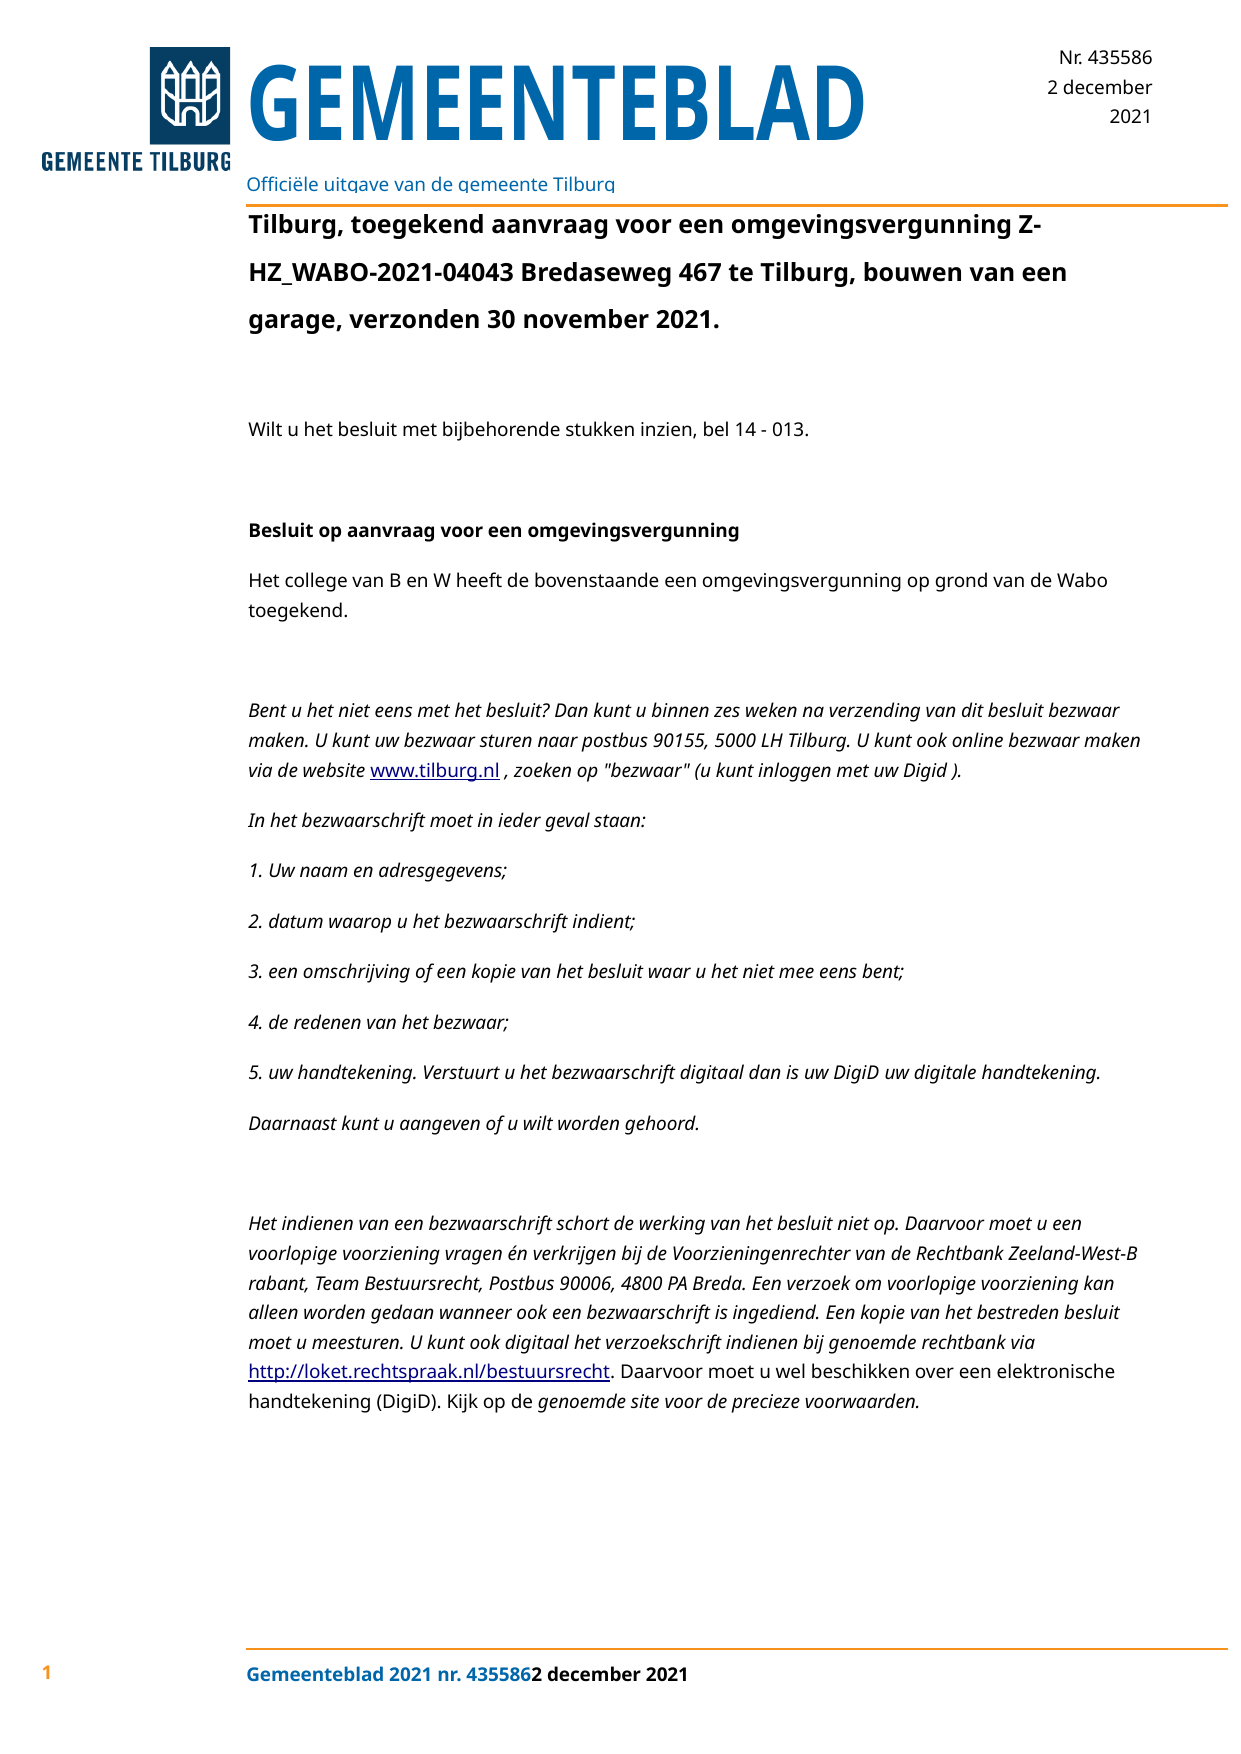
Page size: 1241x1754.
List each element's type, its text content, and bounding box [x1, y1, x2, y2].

text Het college van B en W heeft de bovenstaande een omgevingsvergunning op grond van de Wabo toegekend. [248, 567, 1152, 622]
text 1. Uw naam en adresgegevens; [248, 858, 1152, 883]
text Besluit op aanvraag voor een omgevingsvergunning [248, 517, 1152, 542]
text Bent u het niet eens met het besluit? Dan kunt u binnen zes weken na verzending van dit besluit bezwaar maken. U kunt uw bezwaar sturen naar postbus 90155, 5000 LH Tilburg. U kunt ook online bezwaar maken via de website www.tilburg.nl , zoeken op "bezwaar" (u kunt inloggen met uw Digid ). [248, 698, 1152, 782]
text Het indienen van een bezwaarschrift schort de werking van het besluit niet op. Daarvoor moet u een voorlopige voorziening vragen én verkrijgen bij de Voorzieningenrechter van de Rechtbank Zeeland-West-B rabant, Team Bestuursrecht, Postbus 90006, 4800 PA Breda. Een verzoek om voorlopige voorziening kan alleen worden gedaan wanneer ook een bezwaarschrift is ingediend. Een kopie van het bestreden besluit moet u meesturen. U kunt ook digitaal het verzoekschrift indienen bij genoemde rechtbank via http://loket.rechtspraak.nl/bestuursrecht. Daarvoor moet u wel beschikken over een elektronische handtekening (DigiD). Kijk op de genoemde site voor de precieze voorwaarden. [248, 1211, 1152, 1414]
text 5. uw handtekening. Verstuurt u het bezwaarschrift digitaal dan is uw DigiD uw digitale handtekening. [248, 1059, 1152, 1085]
text 2. datum waarop u het bezwaarschrift indient; [248, 908, 1152, 934]
text Daarnaast kunt u aangeven of u wilt worden gehoord. [248, 1110, 1152, 1135]
text In het bezwaarschrift moet in ieder geval staan: [248, 807, 1152, 833]
picture [41, 47, 231, 172]
text Tilburg, toegekend aanvraag voor een omgevingsvergunning Z-HZ_WABO-2021-04043 Bredaseweg 467 te Tilburg, bouwen van een garage, verzonden 30 november 2021. [248, 207, 1152, 336]
text 4. de redenen van het bezwaar; [248, 1009, 1152, 1034]
text Wilt u het besluit met bijbehorende stukken inzien, bel 14 - 013. [248, 416, 1152, 442]
text 3. een omschrijving of een kopie van het besluit waar u het niet mee eens bent; [248, 958, 1152, 984]
